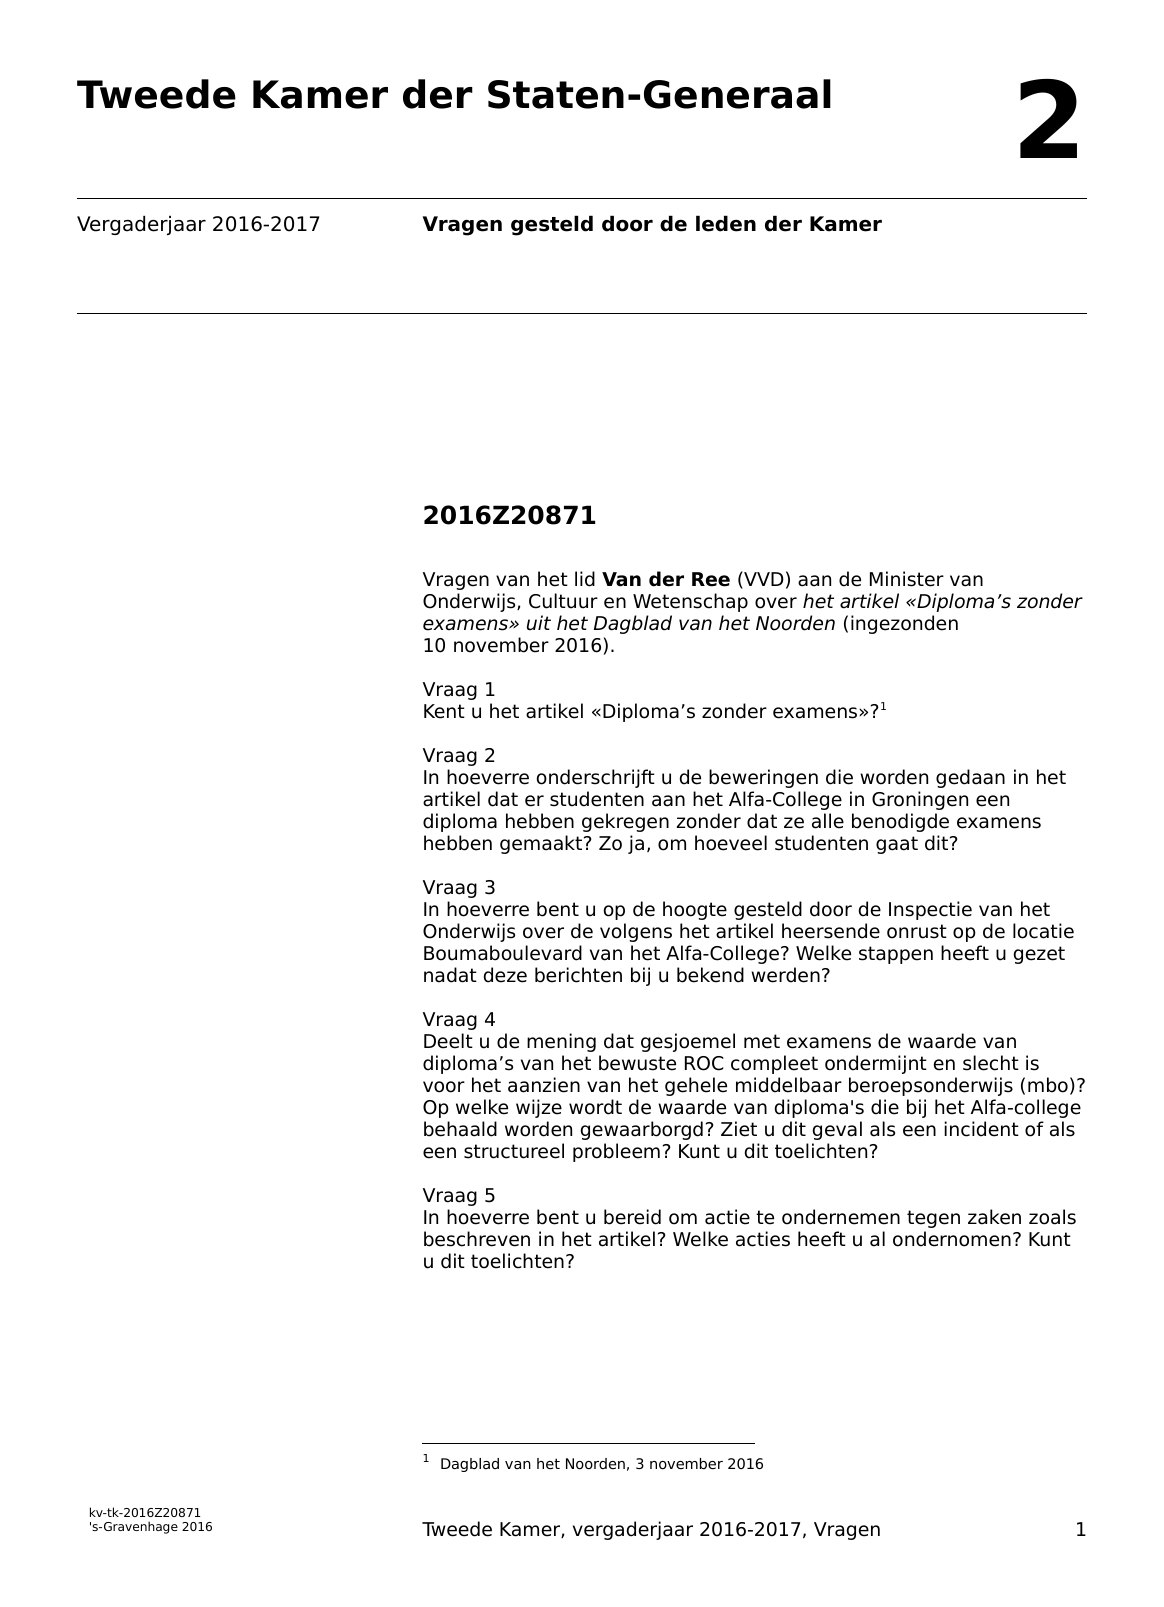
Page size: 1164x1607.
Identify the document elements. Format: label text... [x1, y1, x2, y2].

text In hoeverre onderschrijft u de beweringen die worden gedaan in het artikel dat er studenten aan het Alfa-College in Groningen een diploma hebben gekregen zonder dat ze alle benodigde examens hebben gemaakt? Zo ja, om hoeveel studenten gaat dit? [422, 767, 1087, 855]
text Vraag 2 [422, 745, 1087, 767]
text 's-Gravenhage 2016 [88, 1520, 323, 1534]
text In hoeverre bent u bereid om actie te ondernemen tegen zaken zoals beschreven in het artikel? Welke acties heeft u al ondernomen? Kunt u dit toelichten? [422, 1207, 1087, 1273]
text Dagblad van het Noorden, 3 november 2016 [422, 1452, 1087, 1474]
text Vraag 5 [422, 1185, 1087, 1207]
text Vraag 1 [422, 679, 1087, 701]
table_header 2 [886, 59, 1087, 198]
text kv-tk-2016Z20871 [88, 1506, 323, 1520]
text In hoeverre bent u op de hoogte gesteld door de Inspectie van het Onderwijs over de volgens het artikel heersende onrust op de locatie Boumaboulevard van het Alfa-College? Welke stappen heeft u gezet nadat deze berichten bij u bekend werden? [422, 899, 1087, 987]
text Kent u het artikel «Diploma’s zonder examens»? [422, 701, 1087, 723]
text Vragen van het lid Van der Ree (VVD) aan de Minister van Onderwijs, Cultuur en Wetenschap over het artikel «Diploma’s zonder examens» uit het Dagblad van het Noorden (ingezonden 10 november 2016). [422, 569, 1087, 657]
text Deelt u de mening dat gesjoemel met examens de waarde van diploma’s van het bewuste ROC compleet ondermijnt en slecht is voor het aanzien van het gehele middelbaar beroepsonderwijs (mbo)? Op welke wijze wordt de waarde van diploma's die bij het Alfa-college behaald worden gewaarborgd? Ziet u dit geval als een incident of als een structureel probleem? Kunt u dit toelichten? [422, 1031, 1087, 1163]
text Vraag 3 [422, 877, 1087, 899]
table_cell Vergaderjaar 2016-2017 [77, 199, 422, 313]
table_cell Vragen gesteld door de leden der Kamer [422, 199, 1087, 313]
table_header Tweede Kamer der Staten-Generaal [77, 59, 886, 198]
text 2016Z20871 [422, 501, 1087, 531]
text Vraag 4 [422, 1009, 1087, 1031]
